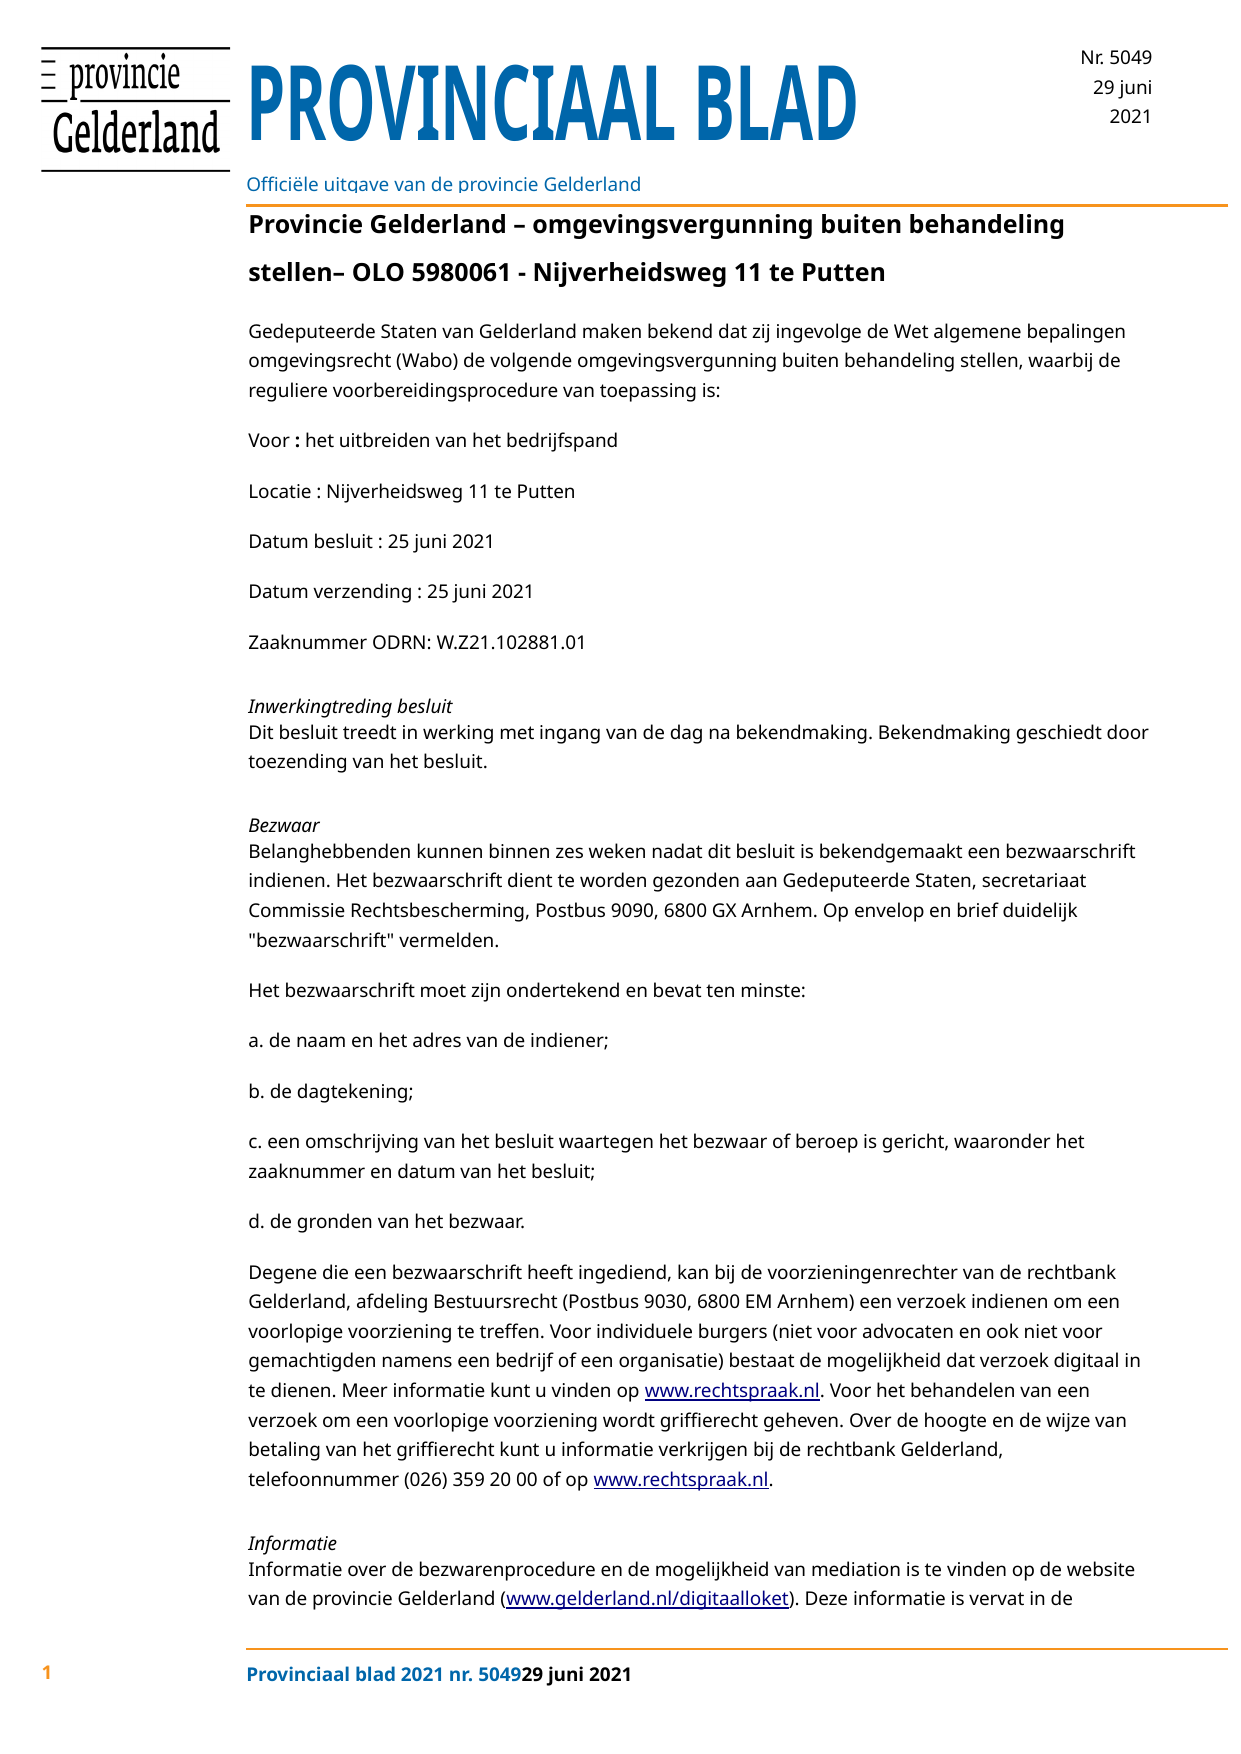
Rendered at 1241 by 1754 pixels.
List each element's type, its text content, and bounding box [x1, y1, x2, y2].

text Locatie : Nijverheidsweg 11 te Putten [248, 478, 1152, 504]
picture [41, 47, 231, 172]
text d. de gronden van het bezwaar. [248, 1208, 1152, 1234]
text b. de dagtekening; [248, 1078, 1152, 1104]
text Belanghebbenden kunnen binnen zes weken nadat dit besluit is bekendgemaakt een bezwaarschrift indienen. Het bezwaarschrift dient te worden gezonden aan Gedeputeerde Staten, secretariaat Commissie Rechtsbescherming, Postbus 9090, 6800 GX Arnhem. Op envelop en brief duidelijk "bezwaarschrift" vermelden. [248, 838, 1152, 953]
text Bezwaar [248, 812, 1152, 838]
text c. een omschrijving van het besluit waartegen het bezwaar of beroep is gericht, waaronder het zaaknummer en datum van het besluit; [248, 1128, 1152, 1184]
text Gedeputeerde Staten van Gelderland maken bekend dat zij ingevolge de Wet algemene bepalingen omgevingsrecht (Wabo) de volgende omgevingsvergunning buiten behandeling stellen, waarbij de reguliere voorbereidingsprocedure van toepassing is: [248, 318, 1152, 403]
text Informatie [248, 1530, 1152, 1556]
text Datum besluit : 25 juni 2021 [248, 528, 1152, 554]
text Informatie over de bezwarenprocedure en de mogelijkheid van mediation is te vinden op de website van de provincie Gelderland (www.gelderland.nl/digitaalloket). Deze informatie is vervat in de [248, 1556, 1152, 1611]
text Dit besluit treedt in werking met ingang van de dag na bekendmaking. Bekendmaking geschiedt door toezending van het besluit. [248, 719, 1152, 774]
text Voor : het uitbreiden van het bedrijfspand [248, 427, 1152, 453]
text Zaaknummer ODRN: W.Z21.102881.01 [248, 629, 1152, 655]
text Inwerkingtreding besluit [248, 693, 1152, 719]
text Degene die een bezwaarschrift heeft ingediend, kan bij de voorzieningenrechter van de rechtbank Gelderland, afdeling Bestuursrecht (Postbus 9030, 6800 EM Arnhem) een verzoek indienen om een voorlopige voorziening te treffen. Voor individuele burgers (niet voor advocaten en ook niet voor gemachtigden namens een bedrijf of een organisatie) bestaat de mogelijkheid dat verzoek digitaal in te dienen. Meer informatie kunt u vinden op www.rechtspraak.nl. Voor het behandelen van een verzoek om een voorlopige voorziening wordt griffierecht geheven. Over de hoogte en de wijze van betaling van het griffierecht kunt u informatie verkrijgen bij de rechtbank Gelderland, telefoonnummer (026) 359 20 00 of op www.rechtspraak.nl. [248, 1259, 1152, 1492]
text a. de naam en het adres van de indiener; [248, 1028, 1152, 1053]
text Provincie Gelderland – omgevingsvergunning buiten behandeling stellen– OLO 5980061 - Nijverheidsweg 11 te Putten [248, 207, 1152, 288]
text Het bezwaarschrift moet zijn ondertekend en bevat ten minste: [248, 977, 1152, 1003]
text Datum verzending : 25 juni 2021 [248, 579, 1152, 604]
